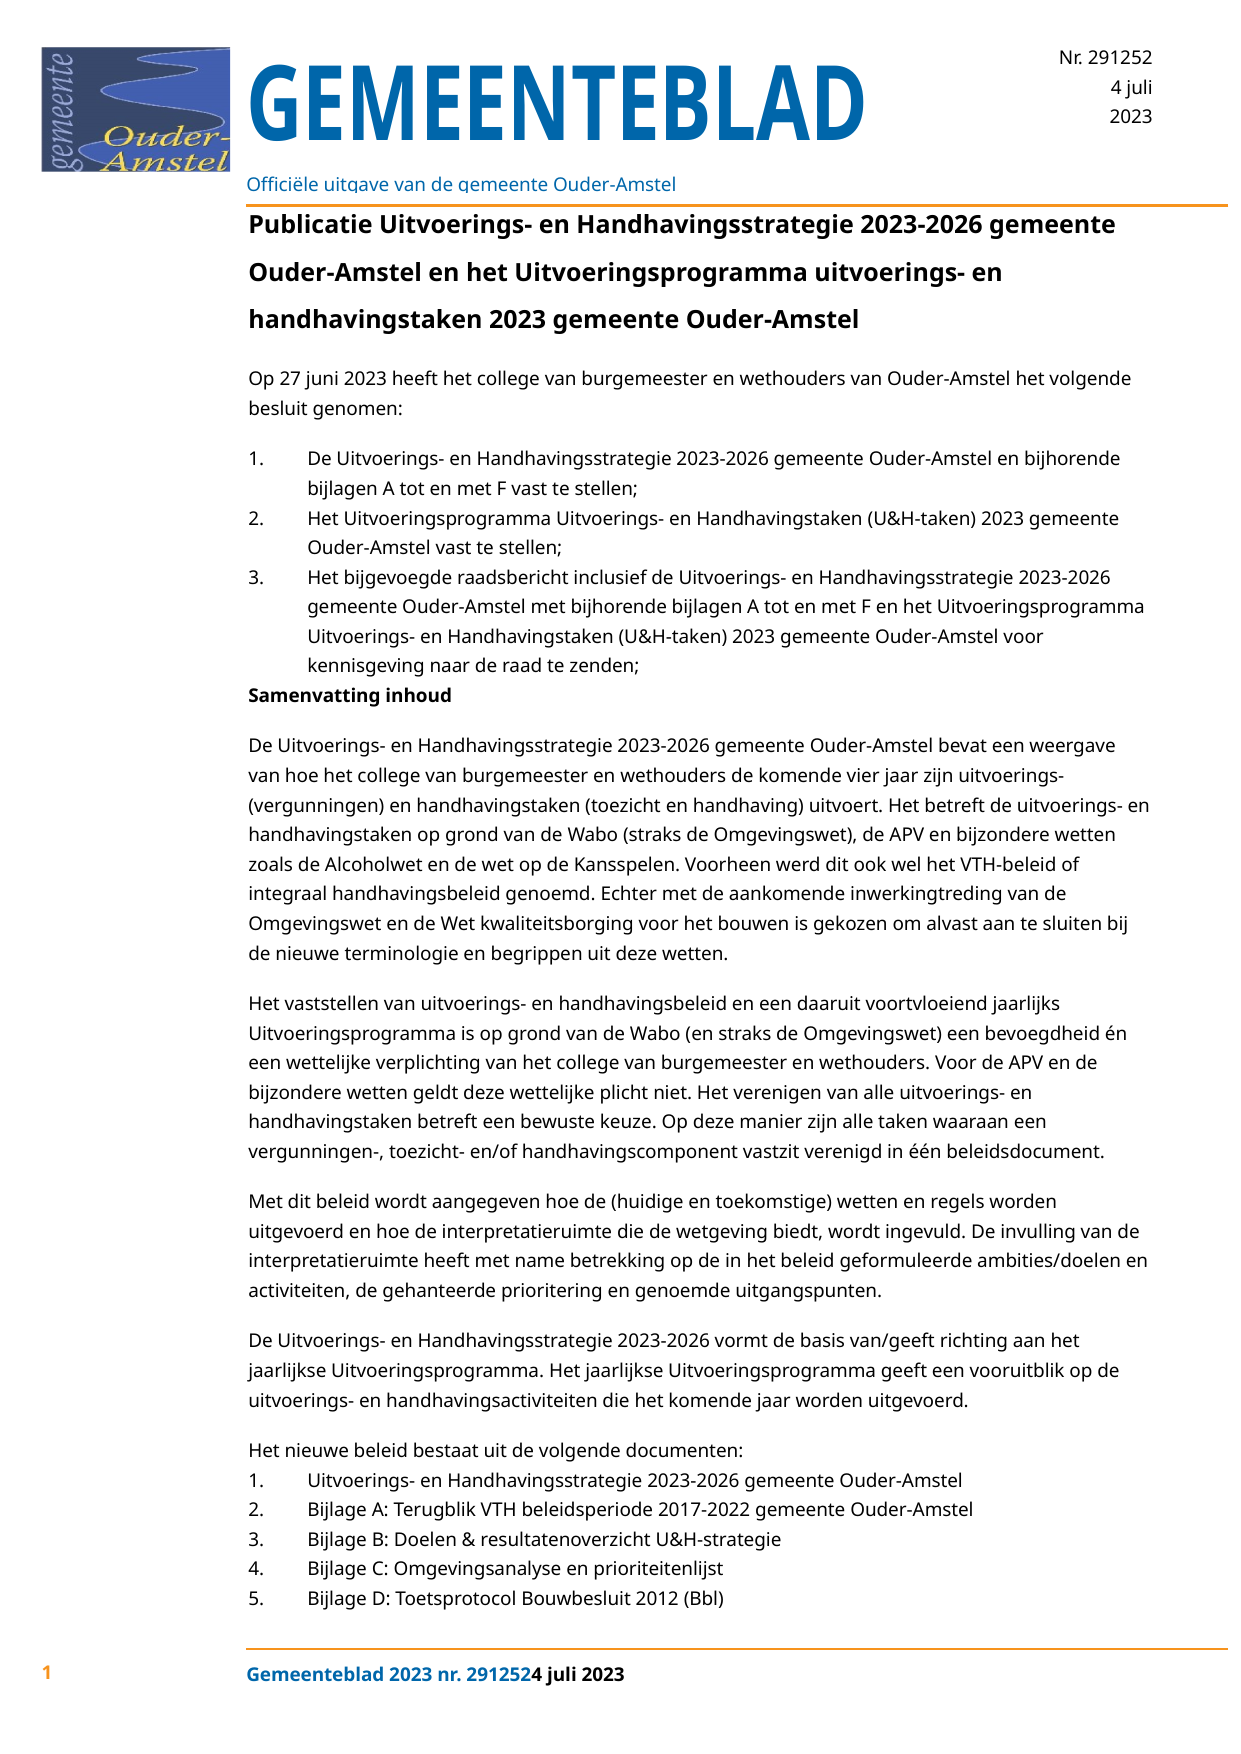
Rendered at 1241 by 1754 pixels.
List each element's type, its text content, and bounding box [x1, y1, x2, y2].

text Het vaststellen van uitvoerings- en handhavingsbeleid en een daaruit voortvloeiend jaarlijks Uitvoeringsprogramma is op grond van de Wabo (en straks de Omgevingswet) een bevoegdheid én een wettelijke verplichting van het college van burgemeester en wethouders. Voor de APV en de bijzondere wetten geldt deze wettelijke plicht niet. Het verenigen van alle uitvoerings- en handhavingstaken betreft een bewuste keuze. Op deze manier zijn alle taken waaraan een vergunningen-, toezicht- en/of handhavingscomponent vastzit verenigd in één beleidsdocument. [248, 990, 1152, 1164]
list Uitvoerings- en Handhavingsstrategie 2023-2026 gemeente Ouder-Amstel [248, 1467, 1152, 1492]
text Het nieuwe beleid bestaat uit de volgende documenten: [248, 1437, 1152, 1463]
list Bijlage B: Doelen & resultatenoverzicht U&H-strategie [248, 1526, 1152, 1552]
list Het Uitvoeringsprogramma Uitvoerings- en Handhavingstaken (U&H-taken) 2023 gemeente Ouder-Amstel vast te stellen; [248, 505, 1152, 560]
list De Uitvoerings- en Handhavingsstrategie 2023-2026 gemeente Ouder-Amstel en bijhorende bijlagen A tot en met F vast te stellen; [248, 446, 1152, 501]
text Publicatie Uitvoerings- en Handhavingsstrategie 2023-2026 gemeente Ouder-Amstel en het Uitvoeringsprogramma uitvoerings- en handhavingstaken 2023 gemeente Ouder-Amstel [248, 207, 1152, 336]
list Bijlage C: Omgevingsanalyse en prioriteitenlijst [248, 1556, 1152, 1581]
list Bijlage D: Toetsprotocol Bouwbesluit 2012 (Bbl) [248, 1585, 1152, 1611]
list Het bijgevoegde raadsbericht inclusief de Uitvoerings- en Handhavingsstrategie 2023-2026 gemeente Ouder-Amstel met bijhorende bijlagen A tot en met F en het Uitvoeringsprogramma Uitvoerings- en Handhavingstaken (U&H-taken) 2023 gemeente Ouder-Amstel voor kennisgeving naar de raad te zenden; [248, 564, 1152, 678]
text De Uitvoerings- en Handhavingsstrategie 2023-2026 gemeente Ouder-Amstel bevat een weergave van hoe het college van burgemeester en wethouders de komende vier jaar zijn uitvoerings- (vergunningen) en handhavingstaken (toezicht en handhaving) uitvoert. Het betreft de uitvoerings- en handhavingstaken op grond van de Wabo (straks de Omgevingswet), de APV en bijzondere wetten zoals de Alcoholwet en de wet op de Kansspelen. Voorheen werd dit ook wel het VTH-beleid of integraal handhavingsbeleid genoemd. Echter met de aankomende inwerkingtreding van de Omgevingswet en de Wet kwaliteitsborging voor het bouwen is gekozen om alvast aan te sluiten bij de nieuwe terminologie en begrippen uit deze wetten. [248, 733, 1152, 965]
list Bijlage A: Terugblik VTH beleidsperiode 2017-2022 gemeente Ouder-Amstel [248, 1496, 1152, 1522]
text De Uitvoerings- en Handhavingsstrategie 2023-2026 vormt de basis van/geeft richting aan het jaarlijkse Uitvoeringsprogramma. Het jaarlijkse Uitvoeringsprogramma geeft een vooruitblik op de uitvoerings- en handhavingsactiviteiten die het komende jaar worden uitgevoerd. [248, 1328, 1152, 1412]
text Samenvatting inhoud [248, 682, 1152, 708]
picture [41, 47, 231, 172]
text Met dit beleid wordt aangegeven hoe de (huidige en toekomstige) wetten en regels worden uitgevoerd en hoe de interpretatieruimte die de wetgeving biedt, wordt ingevuld. De invulling van de interpretatieruimte heeft met name betrekking op de in het beleid geformuleerde ambities/doelen en activiteiten, de gehanteerde prioritering en genoemde uitgangspunten. [248, 1188, 1152, 1303]
text Op 27 juni 2023 heeft het college van burgemeester en wethouders van Ouder-Amstel het volgende besluit genomen: [248, 366, 1152, 421]
